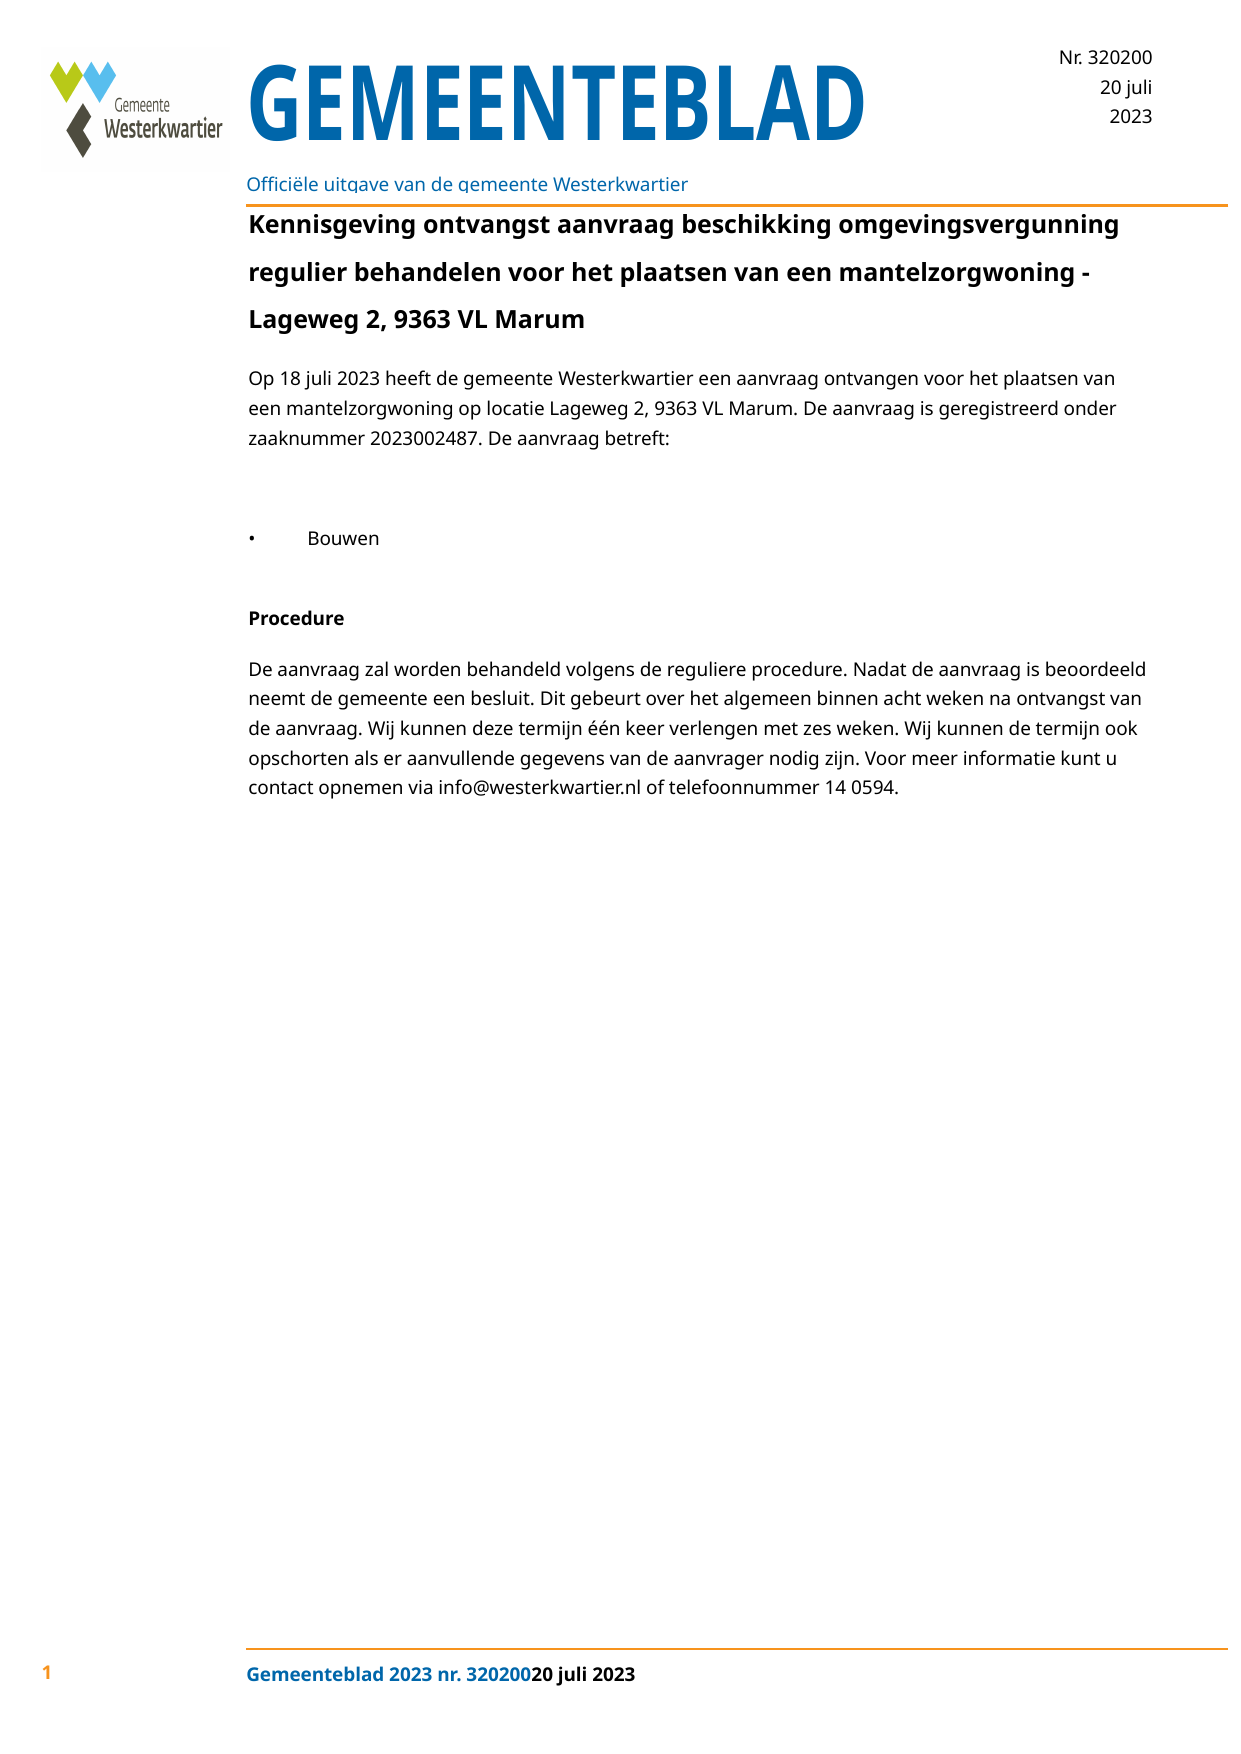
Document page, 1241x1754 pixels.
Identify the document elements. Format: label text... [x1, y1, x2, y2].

list Bouwen [248, 526, 1152, 551]
text De aanvraag zal worden behandeld volgens de reguliere procedure. Nadat de aanvraag is beoordeeld neemt de gemeente een besluit. Dit gebeurt over het algemeen binnen acht weken na ontvangst van de aanvraag. Wij kunnen deze termijn één keer verlengen met zes weken. Wij kunnen de termijn ook opschorten als er aanvullende gegevens van de aanvrager nodig zijn. Voor meer informatie kunt u contact opnemen via info@westerkwartier.nl of telefoonnummer 14 0594. [248, 656, 1152, 800]
picture [41, 47, 231, 172]
text Op 18 juli 2023 heeft de gemeente Westerkwartier een aanvraag ontvangen voor het plaatsen van een mantelzorgwoning op locatie Lageweg 2, 9363 VL Marum. De aanvraag is geregistreerd onder zaaknummer 2023002487. De aanvraag betreft: [248, 366, 1152, 450]
text Procedure [248, 606, 1152, 631]
text Kennisgeving ontvangst aanvraag beschikking omgevingsvergunning regulier behandelen voor het plaatsen van een mantelzorgwoning - Lageweg 2, 9363 VL Marum [248, 207, 1152, 336]
